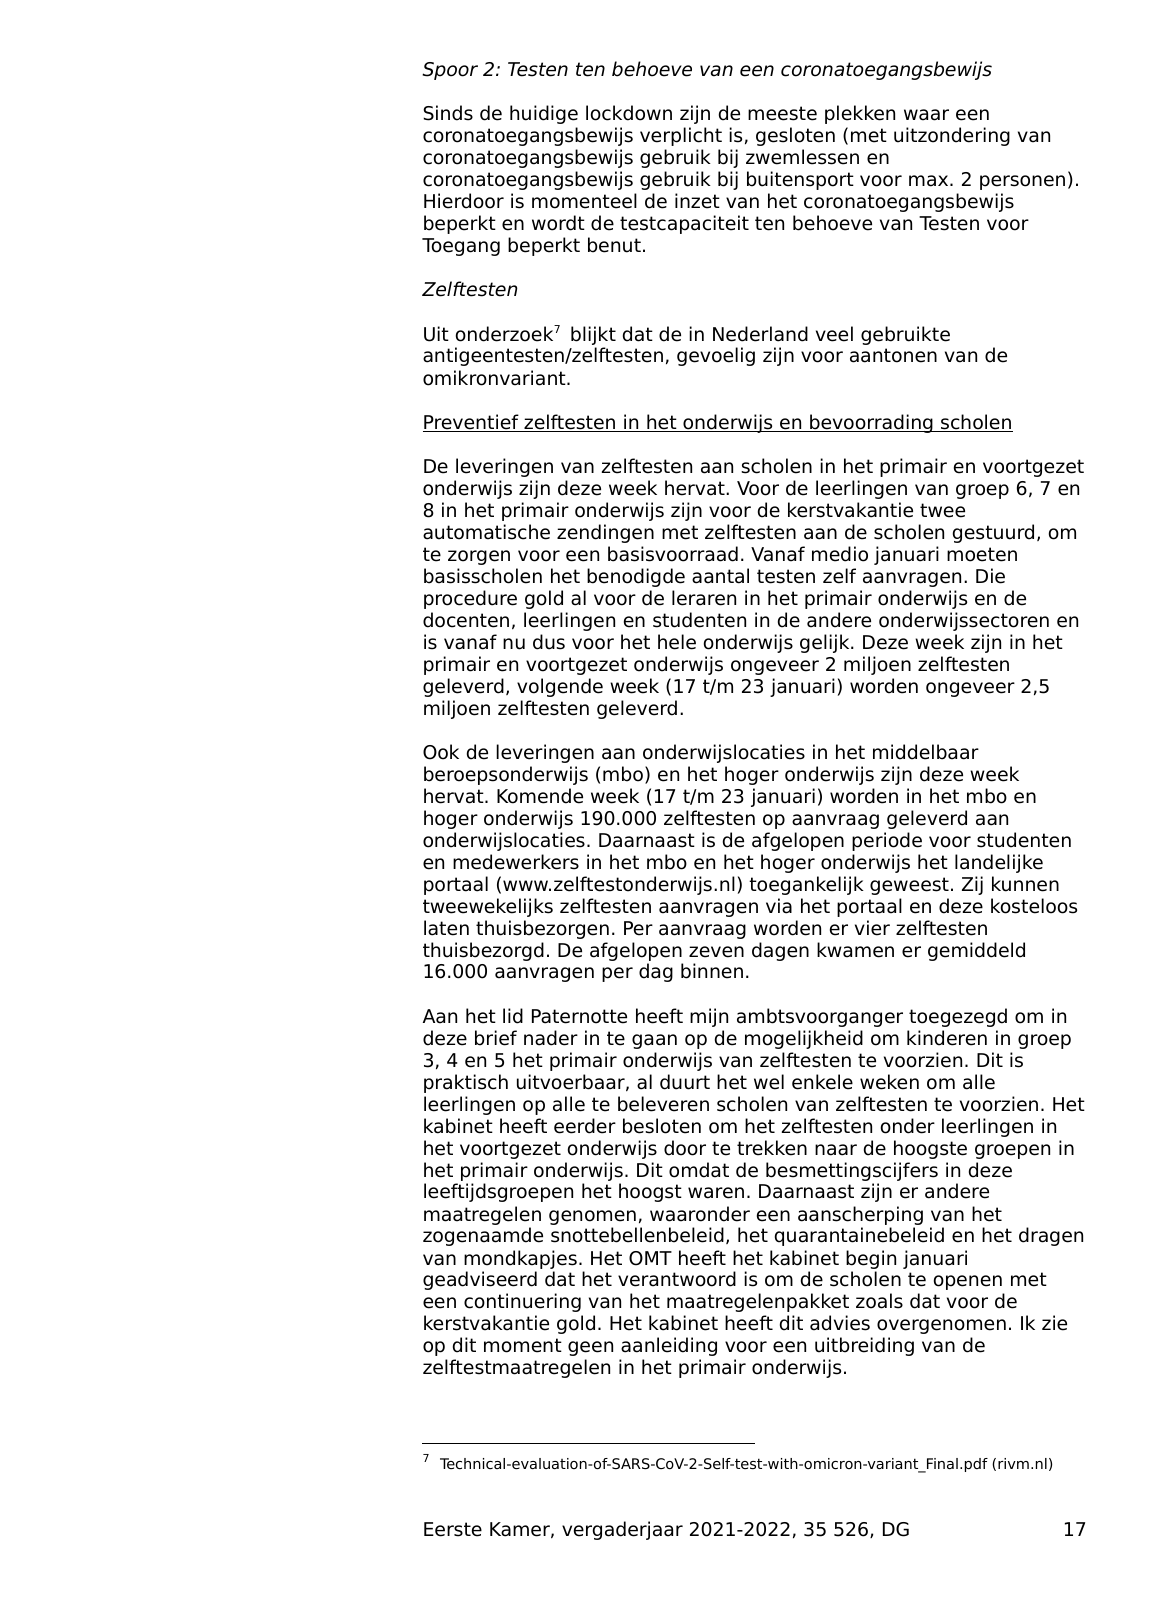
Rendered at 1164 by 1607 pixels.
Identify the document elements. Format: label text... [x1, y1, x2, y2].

text Uit onderzoek blijkt dat de in Nederland veel gebruikte antigeentesten/zelftesten, gevoelig zijn voor aantonen van de omikronvariant. [422, 323, 1087, 389]
text Technical-evaluation-of-SARS-CoV-2-Self-test-with-omicron-variant_Final.pdf (rivm.nl) [422, 1452, 1087, 1474]
subtitle Zelftesten [422, 279, 1087, 301]
text Sinds de huidige lockdown zijn de meeste plekken waar een coronatoegangsbewijs verplicht is, gesloten (met uitzondering van coronatoegangsbewijs gebruik bij zwemlessen en coronatoegangsbewijs gebruik bij buitensport voor max. 2 personen). Hierdoor is momenteel de inzet van het coronatoegangsbewijs beperkt en wordt de testcapaciteit ten behoeve van Testen voor Toegang beperkt benut. [422, 103, 1087, 257]
subtitle Preventief zelftesten in het onderwijs en bevoorrading scholen [422, 412, 1087, 433]
text Aan het lid Paternotte heeft mijn ambtsvoorganger toegezegd om in deze brief nader in te gaan op de mogelijkheid om kinderen in groep 3, 4 en 5 het primair onderwijs van zelftesten te voorzien. Dit is praktisch uitvoerbaar, al duurt het wel enkele weken om alle leerlingen op alle te beleveren scholen van zelftesten te voorzien. Het kabinet heeft eerder besloten om het zelftesten onder leerlingen in het voortgezet onderwijs door te trekken naar de hoogste groepen in het primair onderwijs. Dit omdat de besmettingscijfers in deze leeftijdsgroepen het hoogst waren. Daarnaast zijn er andere maatregelen genomen, waaronder een aanscherping van het zogenaamde snottebellenbeleid, het quarantainebeleid en het dragen van mondkapjes. Het OMT heeft het kabinet begin januari geadviseerd dat het verantwoord is om de scholen te openen met een continuering van het maatregelenpakket zoals dat voor de kerstvakantie gold. Het kabinet heeft dit advies overgenomen. Ik zie op dit moment geen aanleiding voor een uitbreiding van de zelftestmaatregelen in het primair onderwijs. [422, 1006, 1087, 1379]
subtitle Spoor 2: Testen ten behoeve van een coronatoegangsbewijs [422, 59, 1087, 81]
text De leveringen van zelftesten aan scholen in het primair en voortgezet onderwijs zijn deze week hervat. Voor de leerlingen van groep 6, 7 en 8 in het primair onderwijs zijn voor de kerstvakantie twee automatische zendingen met zelftesten aan de scholen gestuurd, om te zorgen voor een basisvoorraad. Vanaf medio januari moeten basisscholen het benodigde aantal testen zelf aanvragen. Die procedure gold al voor de leraren in het primair onderwijs en de docenten, leerlingen en studenten in de andere onderwijssectoren en is vanaf nu dus voor het hele onderwijs gelijk. Deze week zijn in het primair en voortgezet onderwijs ongeveer 2 miljoen zelftesten geleverd, volgende week (17 t/m 23 januari) worden ongeveer 2,5 miljoen zelftesten geleverd. [422, 456, 1087, 719]
text Ook de leveringen aan onderwijslocaties in het middelbaar beroepsonderwijs (mbo) en het hoger onderwijs zijn deze week hervat. Komende week (17 t/m 23 januari) worden in het mbo en hoger onderwijs 190.000 zelftesten op aanvraag geleverd aan onderwijslocaties. Daarnaast is de afgelopen periode voor studenten en medewerkers in het mbo en het hoger onderwijs het landelijke portaal (www.zelftestonderwijs.nl) toegankelijk geweest. Zij kunnen tweewekelijks zelftesten aanvragen via het portaal en deze kosteloos laten thuisbezorgen. Per aanvraag worden er vier zelftesten thuisbezorgd. De afgelopen zeven dagen kwamen er gemiddeld 16.000 aanvragen per dag binnen. [422, 742, 1087, 983]
